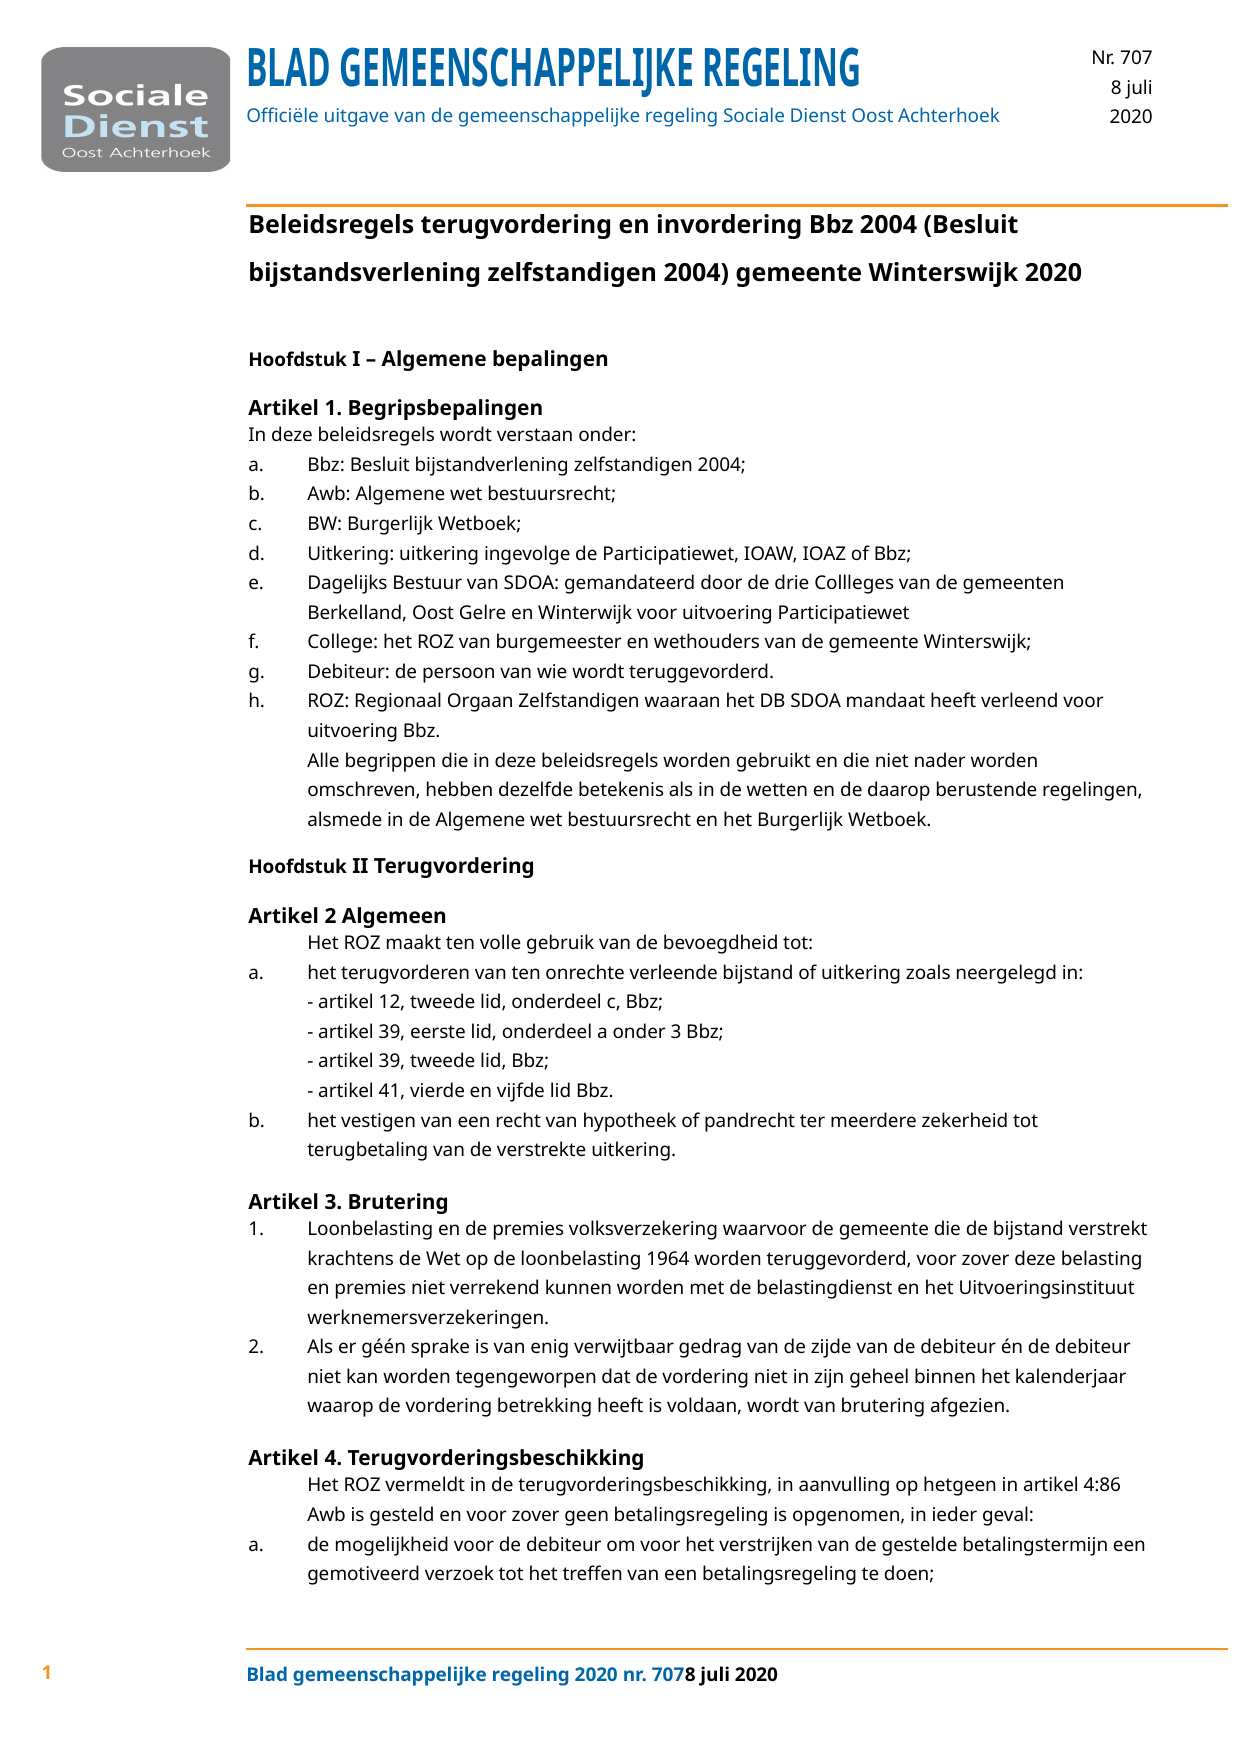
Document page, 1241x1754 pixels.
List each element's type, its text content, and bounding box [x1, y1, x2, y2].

list - artikel 12, tweede lid, onderdeel c, Bbz; [248, 988, 1152, 1014]
list College: het ROZ van burgemeester en wethouders van de gemeente Winterswijk; [248, 628, 1152, 654]
text Artikel 2 Algemeen [248, 901, 1152, 929]
list Als er géén sprake is van enig verwijtbaar gedrag van de zijde van de debiteur én de debiteur niet kan worden tegengeworpen dat de vordering niet in zijn geheel binnen het kalenderjaar waarop de vordering betrekking heeft is voldaan, wordt van brutering afgezien. [248, 1333, 1152, 1418]
list - artikel 39, eerste lid, onderdeel a onder 3 Bbz; [248, 1018, 1152, 1044]
list - artikel 39, tweede lid, Bbz; [248, 1048, 1152, 1073]
list Debiteur: de persoon van wie wordt teruggevorderd. [248, 658, 1152, 684]
list Het ROZ maakt ten volle gebruik van de bevoegdheid tot: [248, 929, 1152, 955]
text Artikel 3. Brutering [248, 1187, 1152, 1215]
list BW: Burgerlijk Wetboek; [248, 510, 1152, 536]
text Artikel 4. Terugvorderingsbeschikking [248, 1443, 1152, 1472]
list - artikel 41, vierde en vijfde lid Bbz. [248, 1077, 1152, 1103]
text In deze beleidsregels wordt verstaan onder: [248, 421, 1152, 447]
list Alle begrippen die in deze beleidsregels worden gebruikt en die niet nader worden omschreven, hebben dezelfde betekenis als in de wetten en de daarop berustende regelingen, alsmede in de Algemene wet bestuursrecht en het Burgerlijk Wetboek. [248, 747, 1152, 832]
text Beleidsregels terugvordering en invordering Bbz 2004 (Besluit bijstandsverlening zelfstandigen 2004) gemeente Winterswijk 2020 [248, 207, 1152, 288]
text Hoofdstuk II Terugvordering [248, 852, 1152, 880]
list het terugvorderen van ten onrechte verleende bijstand of uitkering zoals neergelegd in: [248, 959, 1152, 984]
list het vestigen van een recht van hypotheek of pandrecht ter meerdere zekerheid tot terugbetaling van de verstrekte uitkering. [248, 1107, 1152, 1162]
list Loonbelasting en de premies volksverzekering waarvoor de gemeente die de bijstand verstrekt krachtens de Wet op de loonbelasting 1964 worden teruggevorderd, voor zover deze belasting en premies niet verrekend kunnen worden met de belastingdienst en het Uitvoeringsinstituut werknemersverzekeringen. [248, 1215, 1152, 1330]
list Het ROZ vermeldt in de terugvorderingsbeschikking, in aanvulling op hetgeen in artikel 4:86 Awb is gesteld en voor zover geen betalingsregeling is opgenomen, in ieder geval: [248, 1472, 1152, 1527]
list ROZ: Regionaal Orgaan Zelfstandigen waaraan het DB SDOA mandaat heeft verleend voor uitvoering Bbz. [248, 688, 1152, 743]
text Artikel 1. Begripsbepalingen [248, 393, 1152, 421]
list de mogelijkheid voor de debiteur om voor het verstrijken van de gestelde betalingstermijn een gemotiveerd verzoek tot het treffen van een betalingsregeling te doen; [248, 1531, 1152, 1586]
list Awb: Algemene wet bestuursrecht; [248, 481, 1152, 506]
picture [41, 47, 231, 172]
list Dagelijks Bestuur van SDOA: gemandateerd door de drie Collleges van de gemeenten Berkelland, Oost Gelre en Winterwijk voor uitvoering Participatiewet [248, 569, 1152, 624]
list Bbz: Besluit bijstandverlening zelfstandigen 2004; [248, 451, 1152, 477]
text Hoofdstuk I – Algemene bepalingen [248, 344, 1152, 372]
list Uitkering: uitkering ingevolge de Participatiewet, IOAW, IOAZ of Bbz; [248, 540, 1152, 565]
